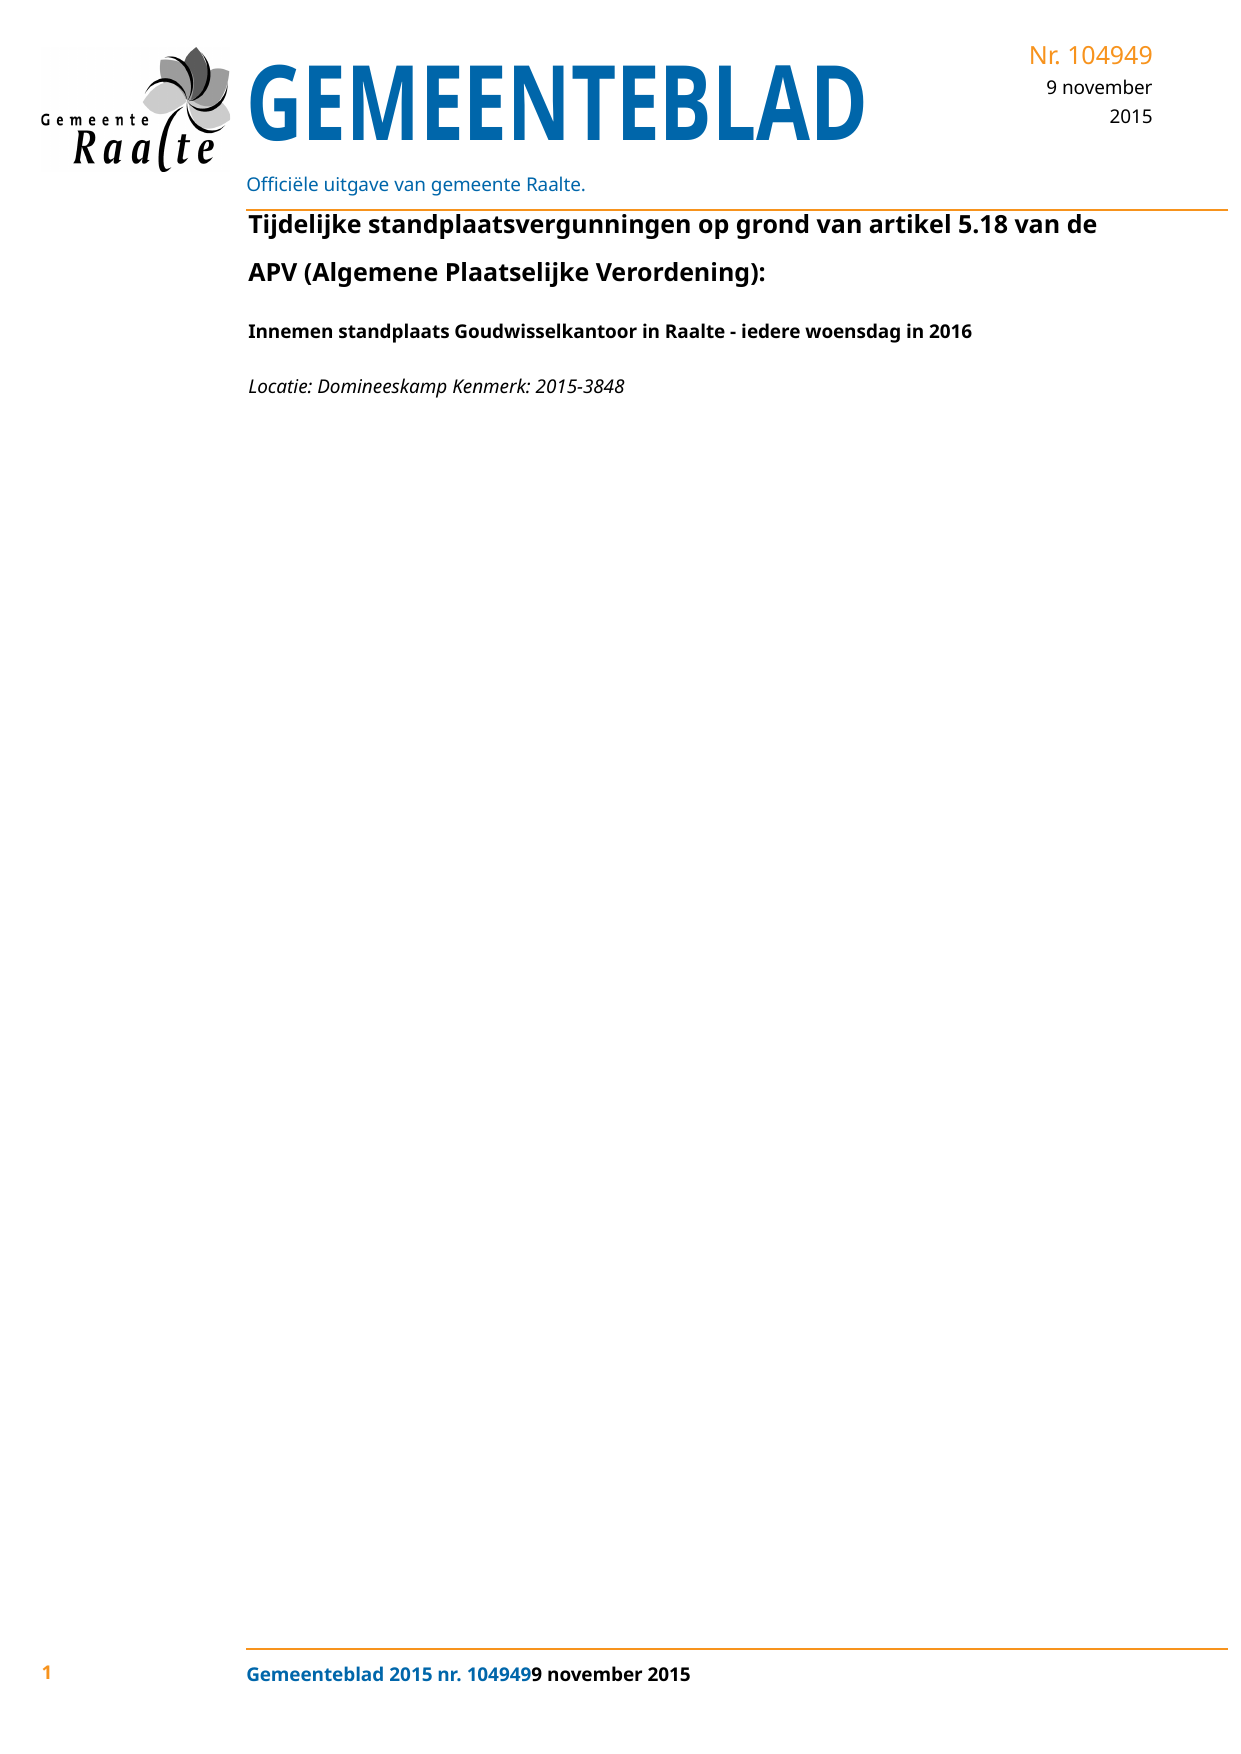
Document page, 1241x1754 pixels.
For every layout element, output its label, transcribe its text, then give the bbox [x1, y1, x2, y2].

text Tijdelijke standplaatsvergunningen op grond van artikel 5.18 van de APV (Algemene Plaatselijke Verordening): [248, 211, 1152, 288]
text Innemen standplaats Goudwisselkantoor in Raalte - iedere woensdag in 2016 [248, 318, 1152, 344]
picture [41, 47, 231, 172]
text Locatie: Domineeskamp Kenmerk: 2015-3848 [248, 373, 1152, 399]
